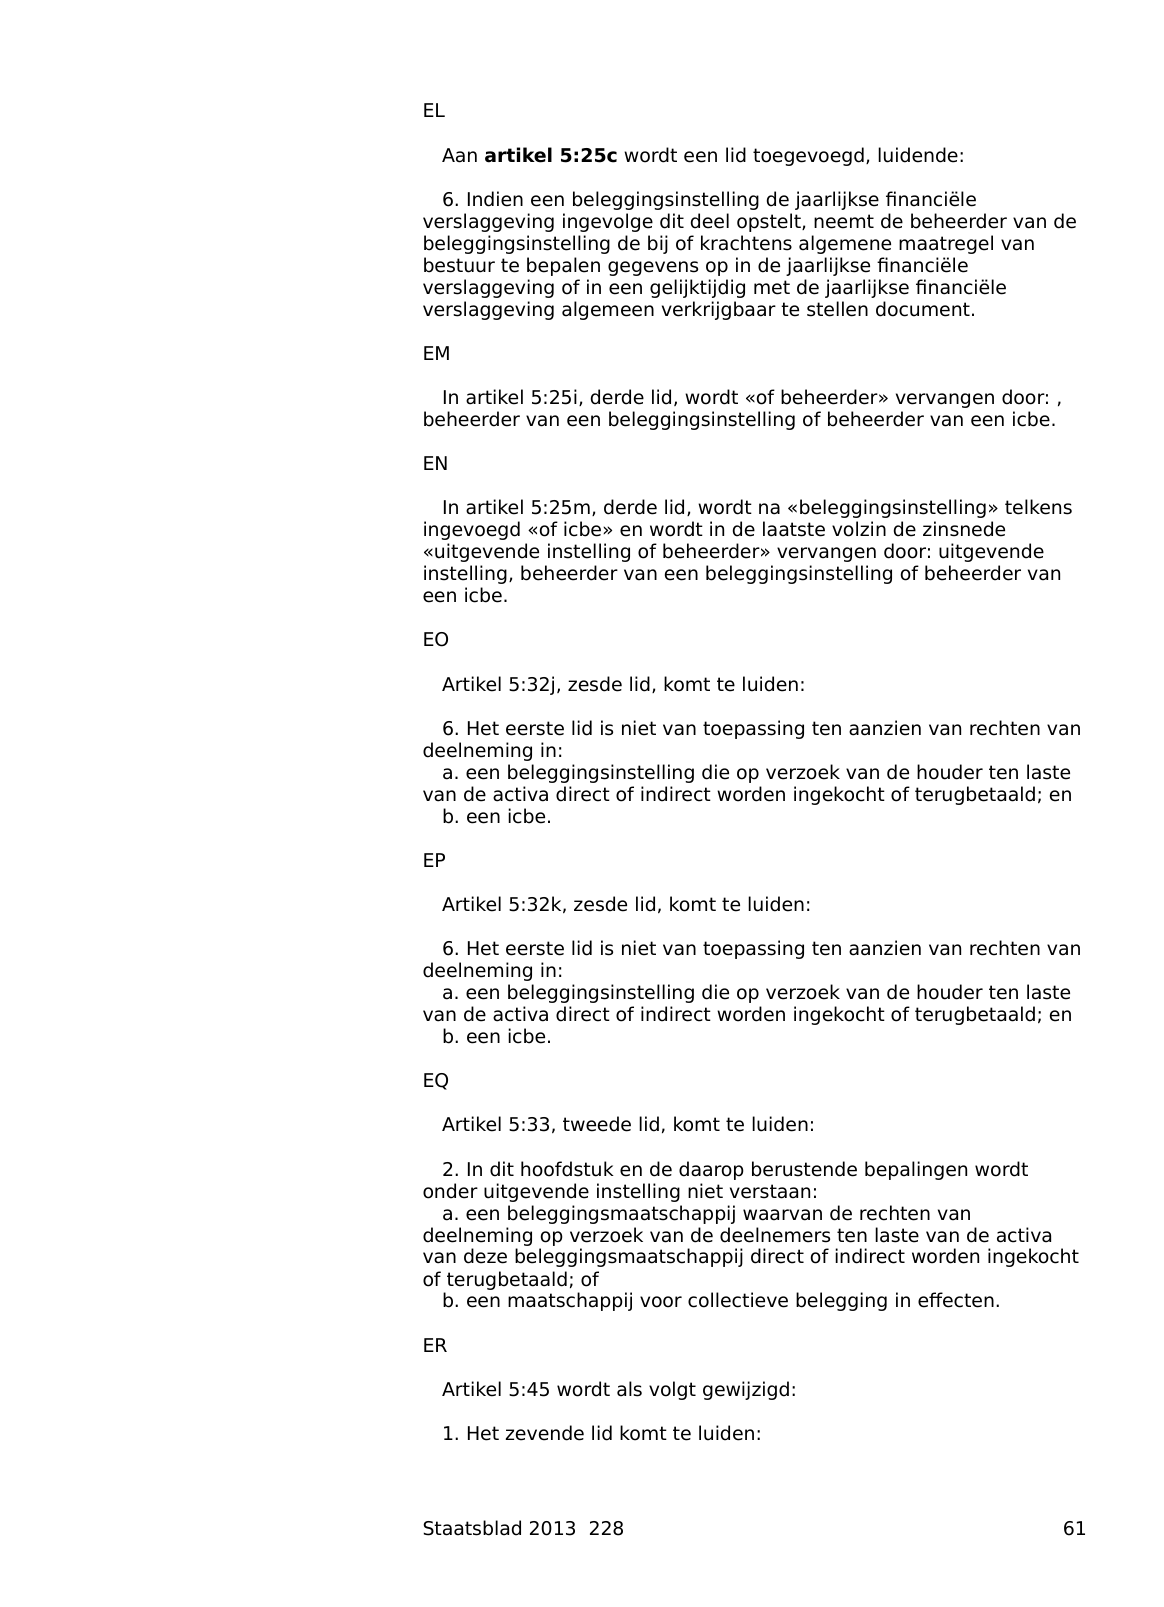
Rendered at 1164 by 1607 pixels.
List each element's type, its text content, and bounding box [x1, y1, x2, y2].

text 1. Het zevende lid komt te luiden: [422, 1423, 1087, 1445]
text Aan artikel 5:25c wordt een lid toegevoegd, luidende: [422, 144, 1087, 167]
text 2. In dit hoofdstuk en de daarop berustende bepalingen wordt onder uitgevende instelling niet verstaan: [422, 1158, 1087, 1202]
text b. een maatschappij voor collectieve belegging in effecten. [422, 1290, 1087, 1312]
text 6. Indien een beleggingsinstelling de jaarlijkse financiële verslaggeving ingevolge dit deel opstelt, neemt de beheerder van de beleggingsinstelling de bij of krachtens algemene maatregel van bestuur te bepalen gegevens op in de jaarlijkse financiële verslaggeving of in een gelijktijdig met de jaarlijkse financiële verslaggeving algemeen verkrijgbaar te stellen document. [422, 189, 1087, 321]
text EQ [422, 1070, 1087, 1092]
text b. een icbe. [422, 806, 1087, 828]
text 6. Het eerste lid is niet van toepassing ten aanzien van rechten van deelneming in: [422, 718, 1087, 762]
text a. een beleggingsinstelling die op verzoek van de houder ten laste van de activa direct of indirect worden ingekocht of terugbetaald; en [422, 762, 1087, 806]
text EN [422, 453, 1087, 475]
text EO [422, 629, 1087, 651]
text Artikel 5:32j, zesde lid, komt te luiden: [422, 673, 1087, 696]
text EP [422, 850, 1087, 872]
text 6. Het eerste lid is niet van toepassing ten aanzien van rechten van deelneming in: [422, 938, 1087, 982]
text In artikel 5:25i, derde lid, wordt «of beheerder» vervangen door: , beheerder van een beleggingsinstelling of beheerder van een icbe. [422, 387, 1087, 431]
text a. een beleggingsmaatschappij waarvan de rechten van deelneming op verzoek van de deelnemers ten laste van de activa van deze beleggingsmaatschappij direct of indirect worden ingekocht of terugbetaald; of [422, 1202, 1087, 1290]
text a. een beleggingsinstelling die op verzoek van de houder ten laste van de activa direct of indirect worden ingekocht of terugbetaald; en [422, 982, 1087, 1026]
text EL [422, 100, 1087, 122]
text Artikel 5:45 wordt als volgt gewijzigd: [422, 1379, 1087, 1401]
text ER [422, 1334, 1087, 1357]
text In artikel 5:25m, derde lid, wordt na «beleggingsinstelling» telkens ingevoegd «of icbe» en wordt in de laatste volzin de zinsnede «uitgevende instelling of beheerder» vervangen door: uitgevende instelling, beheerder van een beleggingsinstelling of beheerder van een icbe. [422, 497, 1087, 607]
text Artikel 5:32k, zesde lid, komt te luiden: [422, 894, 1087, 916]
text b. een icbe. [422, 1026, 1087, 1048]
text EM [422, 343, 1087, 365]
text Artikel 5:33, tweede lid, komt te luiden: [422, 1114, 1087, 1136]
